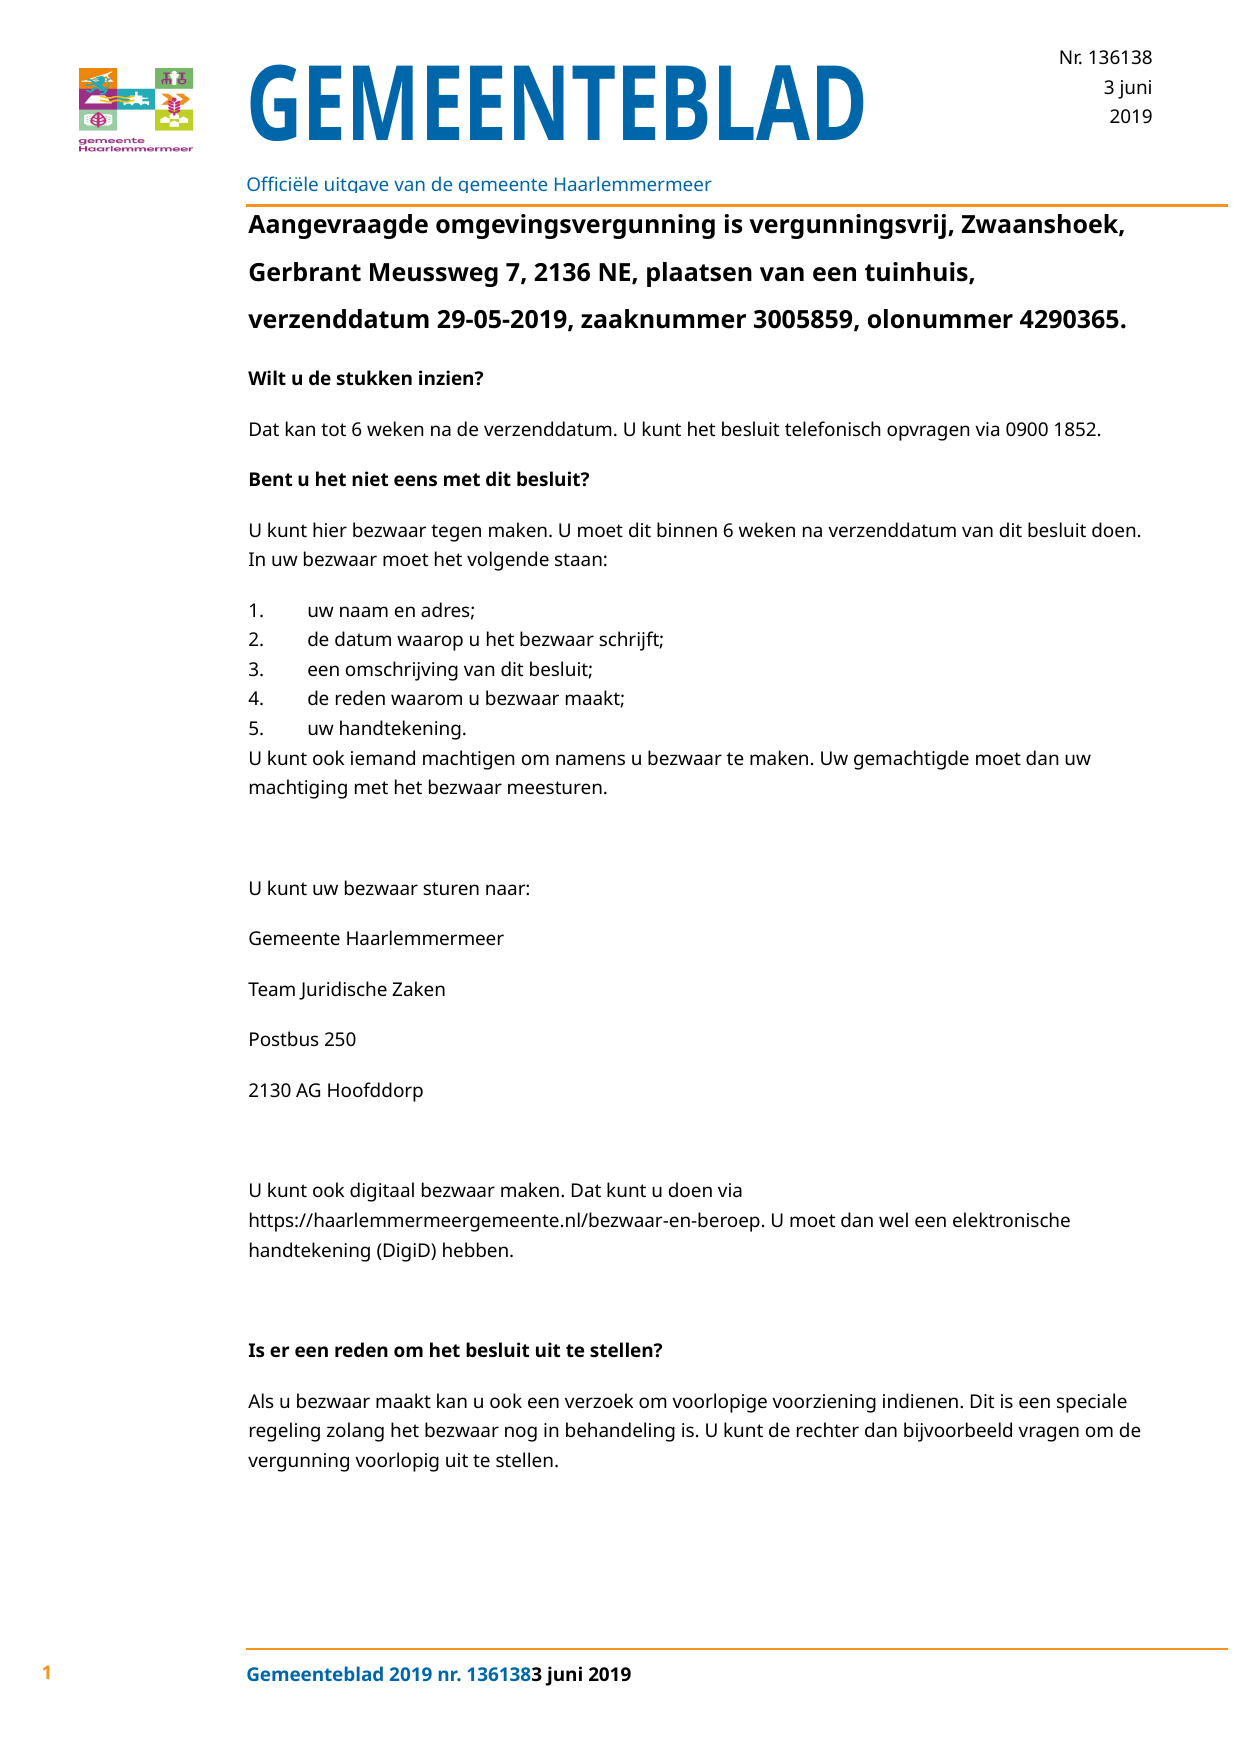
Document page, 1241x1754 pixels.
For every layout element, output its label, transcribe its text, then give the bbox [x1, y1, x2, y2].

text Wilt u de stukken inzien? [248, 366, 1152, 391]
text 2130 AG Hoofddorp [248, 1077, 1152, 1102]
picture [41, 47, 231, 172]
text U kunt ook iemand machtigen om namens u bezwaar te maken. Uw gemachtigde moet dan uw machtiging met het bezwaar meesturen. [248, 745, 1152, 800]
list de datum waarop u het bezwaar schrijft; [248, 626, 1152, 652]
text Team Juridische Zaken [248, 976, 1152, 1002]
text Als u bezwaar maakt kan u ook een verzoek om voorlopige voorziening indienen. Dit is een speciale regeling zolang het bezwaar nog in behandeling is. U kunt de rechter dan bijvoorbeeld vragen om de vergunning voorlopig uit te stellen. [248, 1388, 1152, 1473]
text Gemeente Haarlemmermeer [248, 926, 1152, 951]
text U kunt uw bezwaar sturen naar: [248, 875, 1152, 901]
text U kunt ook digitaal bezwaar maken. Dat kunt u doen via https://haarlemmermeergemeente.nl/bezwaar-en-beroep. U moet dan wel een elektronische handtekening (DigiD) hebben. [248, 1178, 1152, 1262]
text Dat kan tot 6 weken na de verzenddatum. U kunt het besluit telefonisch opvragen via 0900 1852. [248, 416, 1152, 442]
text Aangevraagde omgevingsvergunning is vergunningsvrij, Zwaanshoek, Gerbrant Meussweg 7, 2136 NE, plaatsen van een tuinhuis, verzenddatum 29-05-2019, zaaknummer 3005859, olonummer 4290365. [248, 207, 1152, 336]
list uw naam en adres; [248, 597, 1152, 622]
text Postbus 250 [248, 1026, 1152, 1052]
text Bent u het niet eens met dit besluit? [248, 466, 1152, 492]
list een omschrijving van dit besluit; [248, 656, 1152, 682]
list uw handtekening. [248, 715, 1152, 741]
text Is er een reden om het besluit uit te stellen? [248, 1338, 1152, 1363]
text U kunt hier bezwaar tegen maken. U moet dit binnen 6 weken na verzenddatum van dit besluit doen. In uw bezwaar moet het volgende staan: [248, 517, 1152, 572]
list de reden waarom u bezwaar maakt; [248, 686, 1152, 711]
